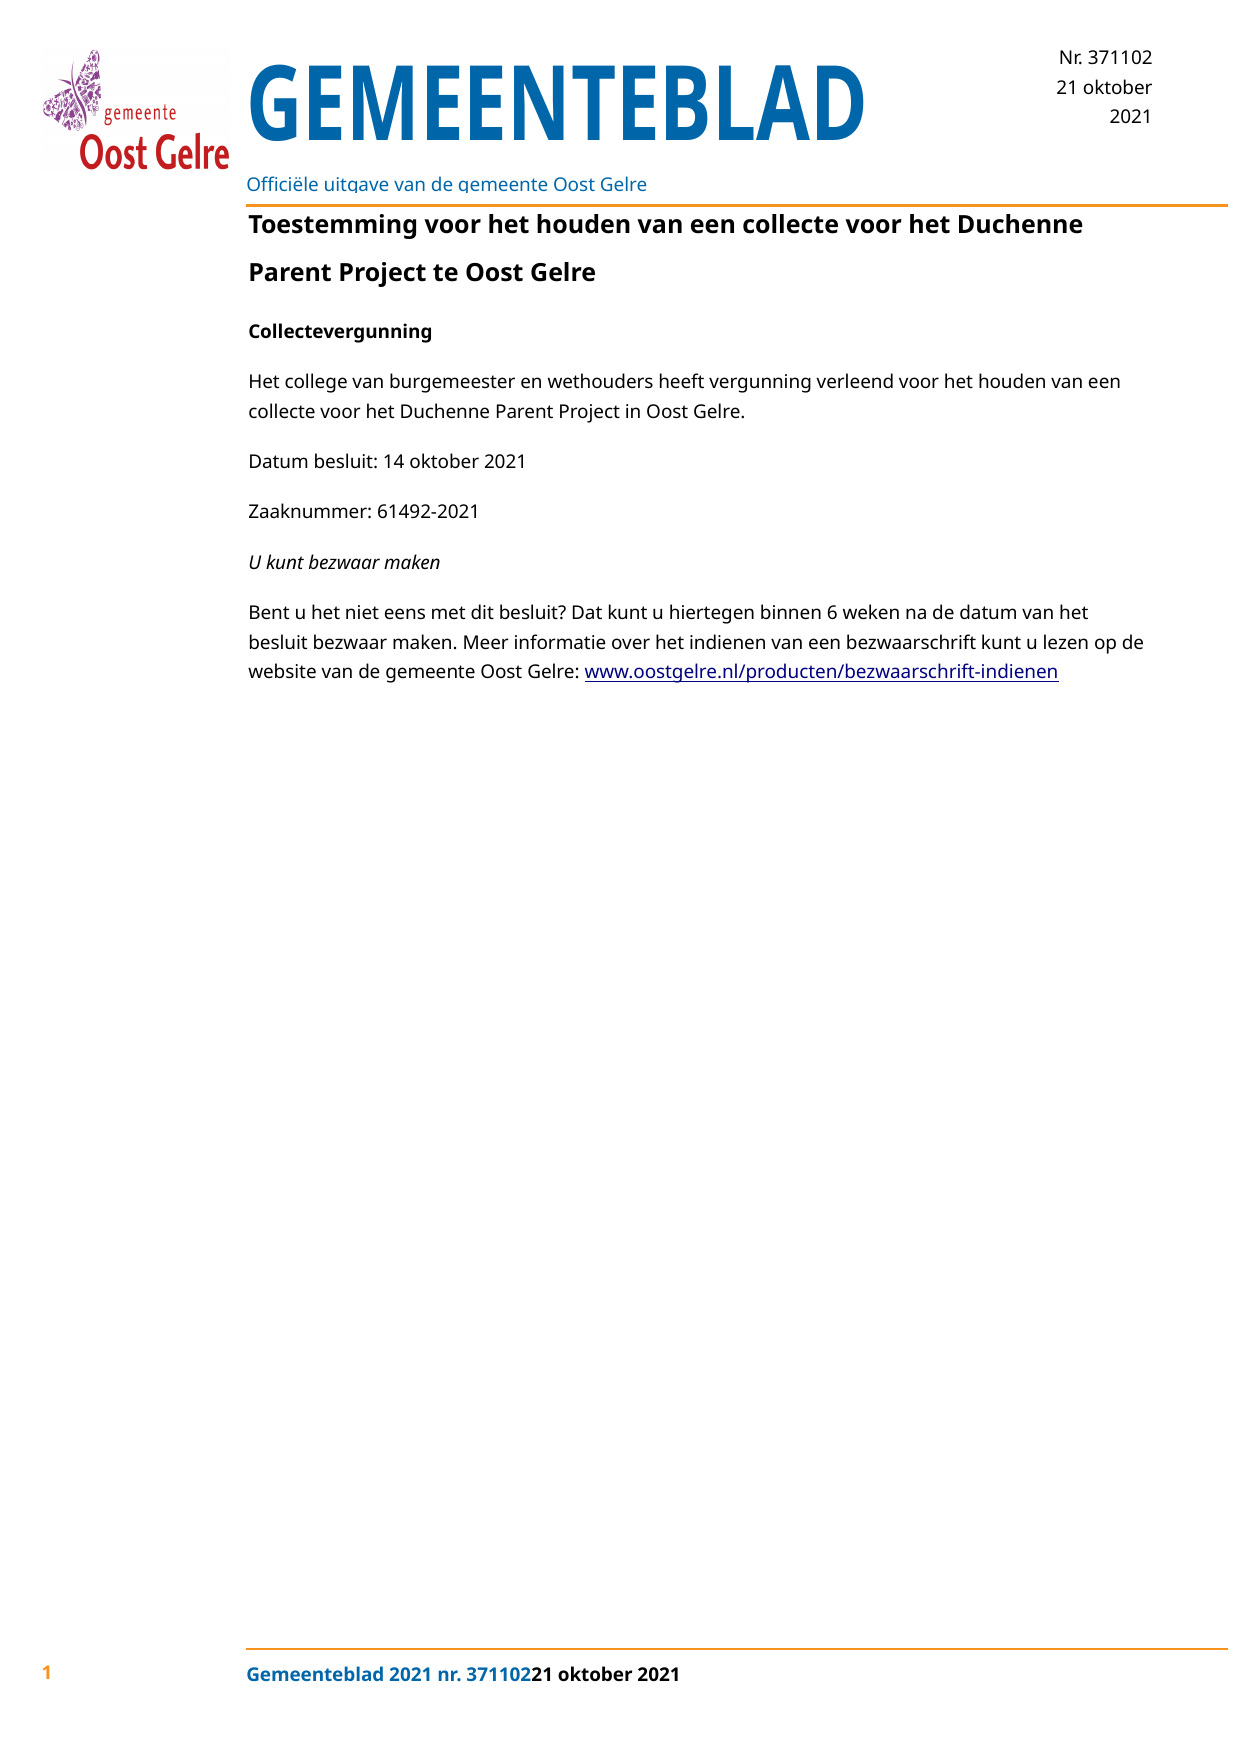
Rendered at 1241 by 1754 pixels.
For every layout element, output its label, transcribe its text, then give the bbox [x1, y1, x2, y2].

text Bent u het niet eens met dit besluit? Dat kunt u hiertegen binnen 6 weken na de datum van het besluit bezwaar maken. Meer informatie over het indienen van een bezwaarschrift kunt u lezen op de website van de gemeente Oost Gelre: www.oostgelre.nl/producten/bezwaarschrift-indienen [248, 599, 1152, 684]
text Collectevergunning [248, 318, 1152, 344]
text Het college van burgemeester en wethouders heeft vergunning verleend voor het houden van een collecte voor het Duchenne Parent Project in Oost Gelre. [248, 368, 1152, 424]
text U kunt bezwaar maken [248, 549, 1152, 575]
text Datum besluit: 14 oktober 2021 [248, 448, 1152, 474]
picture [41, 47, 231, 172]
text Toestemming voor het houden van een collecte voor het Duchenne Parent Project te Oost Gelre [248, 207, 1152, 288]
text Zaaknummer: 61492-2021 [248, 499, 1152, 524]
